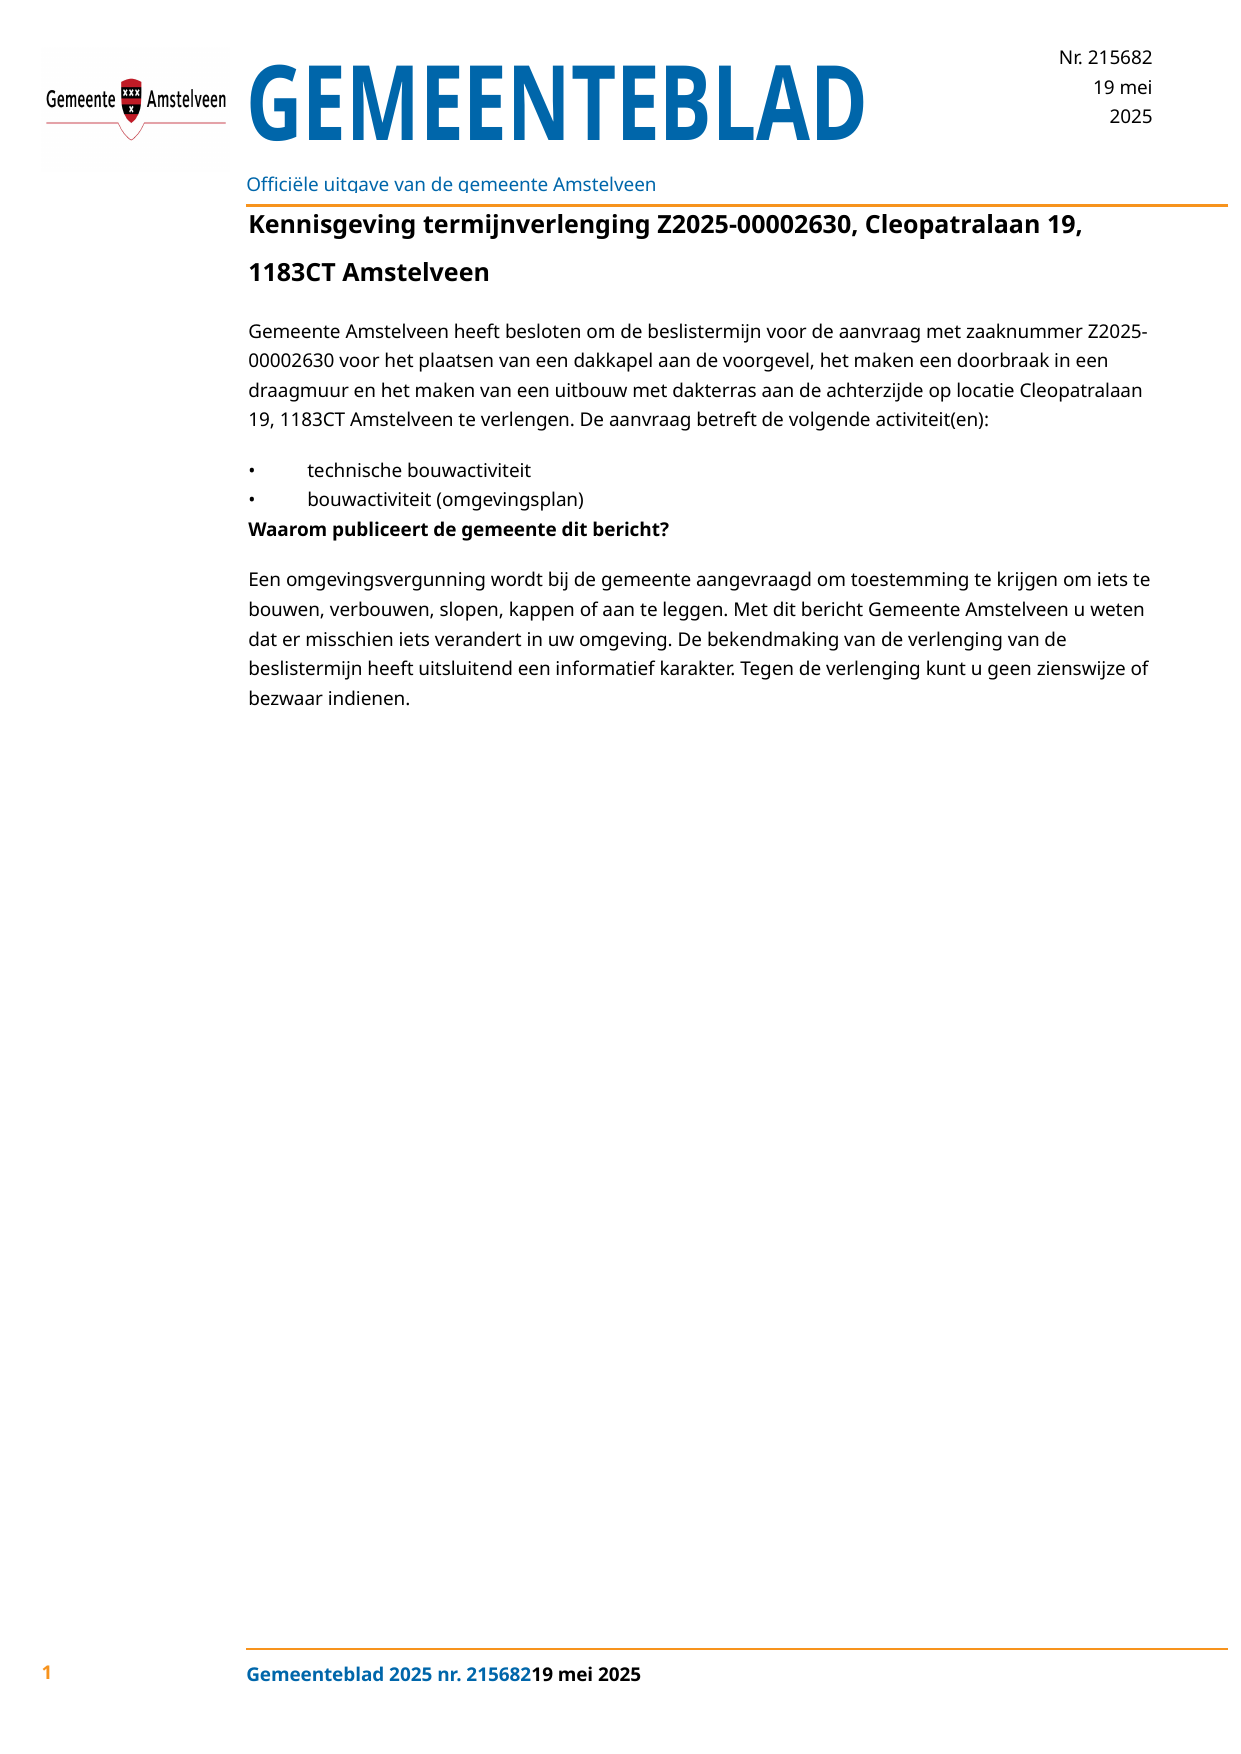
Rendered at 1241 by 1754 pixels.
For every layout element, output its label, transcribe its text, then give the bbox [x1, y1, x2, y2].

text Een omgevingsvergunning wordt bij de gemeente aangevraagd om toestemming te krijgen om iets te bouwen, verbouwen, slopen, kappen of aan te leggen. Met dit bericht Gemeente Amstelveen u weten dat er misschien iets verandert in uw omgeving. De bekendmaking van de verlenging van de beslistermijn heeft uitsluitend een informatief karakter. Tegen de verlenging kunt u geen zienswijze of bezwaar indienen. [248, 567, 1152, 711]
text Waarom publiceert de gemeente dit bericht? [248, 516, 1152, 542]
picture [41, 47, 231, 172]
text Gemeente Amstelveen heeft besloten om de beslistermijn voor de aanvraag met zaaknummer Z2025-00002630 voor het plaatsen van een dakkapel aan de voorgevel, het maken een doorbraak in een draagmuur en het maken van een uitbouw met dakterras aan de achterzijde op locatie Cleopatralaan 19, 1183CT Amstelveen te verlengen. De aanvraag betreft de volgende activiteit(en): [248, 318, 1152, 432]
list technische bouwactiviteit [248, 457, 1152, 483]
list bouwactiviteit (omgevingsplan) [248, 487, 1152, 512]
text Kennisgeving termijnverlenging Z2025-00002630, Cleopatralaan 19, 1183CT Amstelveen [248, 207, 1152, 288]
